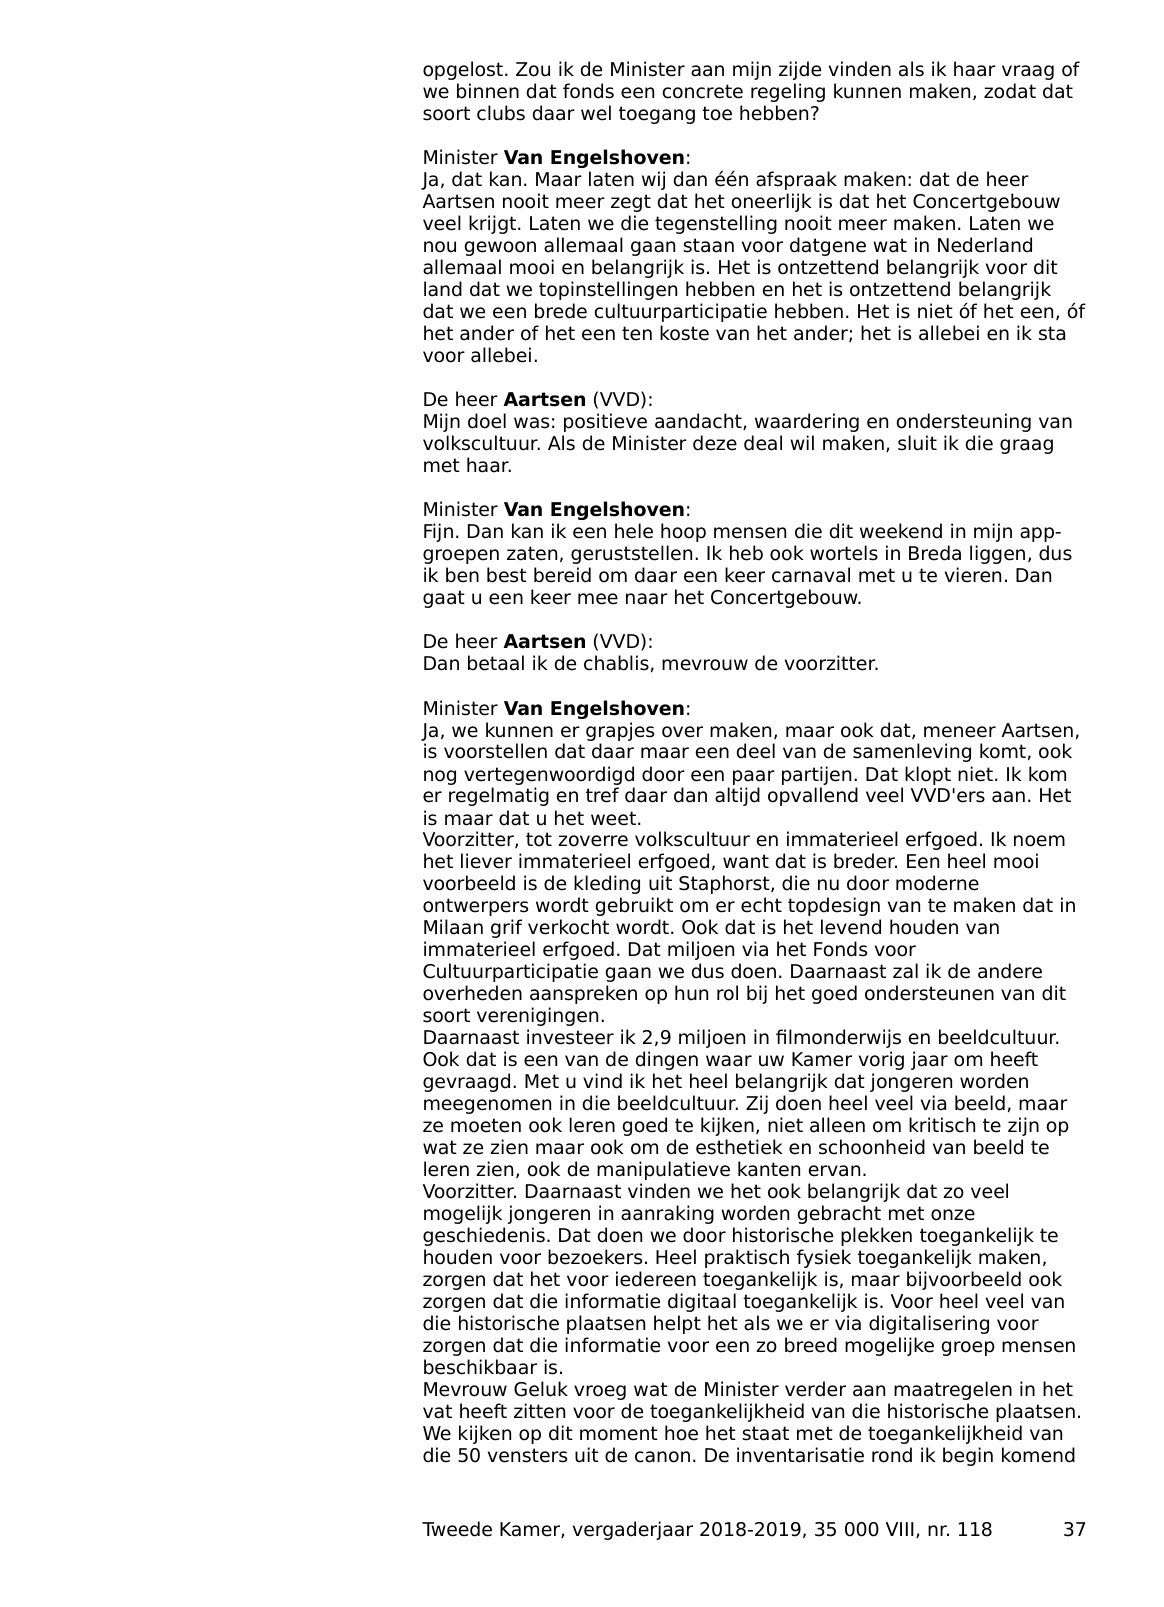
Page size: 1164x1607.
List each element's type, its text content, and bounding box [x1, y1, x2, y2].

text Minister Van Engelshoven: [422, 499, 1087, 521]
text Minister Van Engelshoven: [422, 697, 1087, 719]
text Ja, we kunnen er grapjes over maken, maar ook dat, meneer Aartsen, is voorstellen dat daar maar een deel van de samenleving komt, ook nog vertegenwoordigd door een paar partijen. Dat klopt niet. Ik kom er regelmatig en tref daar dan altijd opvallend veel VVD'ers aan. Het is maar dat u het weet. [422, 719, 1087, 829]
text Mijn doel was: positieve aandacht, waardering en ondersteuning van volkscultuur. Als de Minister deze deal wil maken, sluit ik die graag met haar. [422, 411, 1087, 477]
text Mevrouw Geluk vroeg wat de Minister verder aan maatregelen in het vat heeft zitten voor de toegankelijkheid van die historische plaatsen. We kijken op dit moment hoe het staat met de toegankelijkheid van die 50 vensters uit de canon. De inventarisatie rond ik begin komend [422, 1379, 1087, 1467]
text Fijn. Dan kan ik een hele hoop mensen die dit weekend in mijn app-groepen zaten, geruststellen. Ik heb ook wortels in Breda liggen, dus ik ben best bereid om daar een keer carnaval met u te vieren. Dan gaat u een keer mee naar het Concertgebouw. [422, 521, 1087, 609]
text De heer Aartsen (VVD): [422, 631, 1087, 653]
text Dan betaal ik de chablis, mevrouw de voorzitter. [422, 653, 1087, 675]
text De heer Aartsen (VVD): [422, 389, 1087, 411]
text Voorzitter, tot zoverre volkscultuur en immaterieel erfgoed. Ik noem het liever immaterieel erfgoed, want dat is breder. Een heel mooi voorbeeld is de kleding uit Staphorst, die nu door moderne ontwerpers wordt gebruikt om er echt topdesign van te maken dat in Milaan grif verkocht wordt. Ook dat is het levend houden van immaterieel erfgoed. Dat miljoen via het Fonds voor Cultuurparticipatie gaan we dus doen. Daarnaast zal ik de andere overheden aanspreken op hun rol bij het goed ondersteunen van dit soort verenigingen. [422, 829, 1087, 1027]
text Ja, dat kan. Maar laten wij dan één afspraak maken: dat de heer Aartsen nooit meer zegt dat het oneerlijk is dat het Concertgebouw veel krijgt. Laten we die tegenstelling nooit meer maken. Laten we nou gewoon allemaal gaan staan voor datgene wat in Nederland allemaal mooi en belangrijk is. Het is ontzettend belangrijk voor dit land dat we topinstellingen hebben en het is ontzettend belangrijk dat we een brede cultuurparticipatie hebben. Het is niet óf het een, óf het ander of het een ten koste van het ander; het is allebei en ik sta voor allebei. [422, 169, 1087, 367]
text Daarnaast investeer ik 2,9 miljoen in filmonderwijs en beeldcultuur. Ook dat is een van de dingen waar uw Kamer vorig jaar om heeft gevraagd. Met u vind ik het heel belangrijk dat jongeren worden meegenomen in die beeldcultuur. Zij doen heel veel via beeld, maar ze moeten ook leren goed te kijken, niet alleen om kritisch te zijn op wat ze zien maar ook om de esthetiek en schoonheid van beeld te leren zien, ook de manipulatieve kanten ervan. [422, 1027, 1087, 1181]
text Minister Van Engelshoven: [422, 147, 1087, 169]
text Voorzitter. Daarnaast vinden we het ook belangrijk dat zo veel mogelijk jongeren in aanraking worden gebracht met onze geschiedenis. Dat doen we door historische plekken toegankelijk te houden voor bezoekers. Heel praktisch fysiek toegankelijk maken, zorgen dat het voor iedereen toegankelijk is, maar bijvoorbeeld ook zorgen dat die informatie digitaal toegankelijk is. Voor heel veel van die historische plaatsen helpt het als we er via digitalisering voor zorgen dat die informatie voor een zo breed mogelijke groep mensen beschikbaar is. [422, 1181, 1087, 1379]
text opgelost. Zou ik de Minister aan mijn zijde vinden als ik haar vraag of we binnen dat fonds een concrete regeling kunnen maken, zodat dat soort clubs daar wel toegang toe hebben? [422, 59, 1087, 125]
